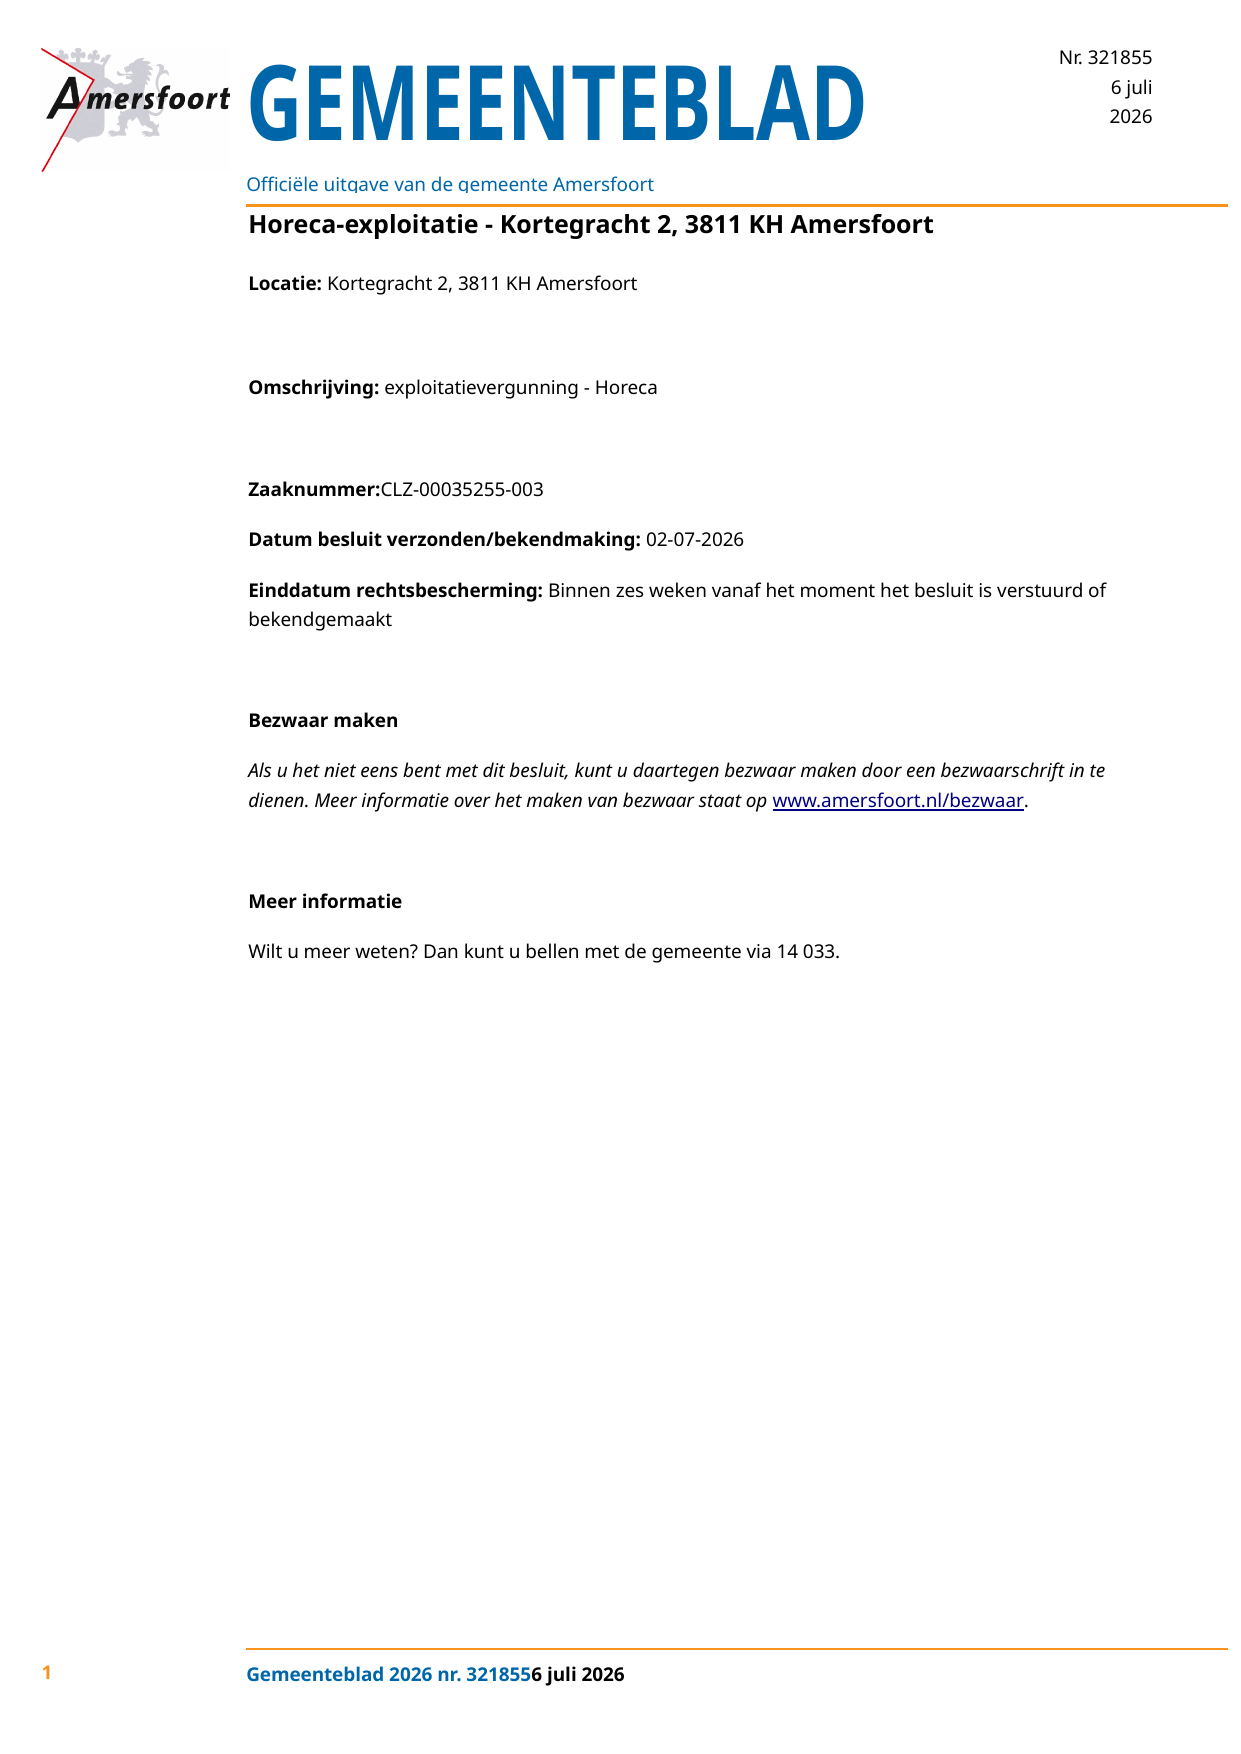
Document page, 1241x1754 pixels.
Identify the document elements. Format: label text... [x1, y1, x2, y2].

text Datum besluit verzonden/bekendmaking: 02-07-2026 [248, 526, 1152, 552]
text Einddatum rechtsbescherming: Binnen zes weken vanaf het moment het besluit is verstuurd of bekendgemaakt [248, 577, 1152, 632]
text Wilt u meer weten? Dan kunt u bellen met de gemeente via 14 033. [248, 938, 1152, 964]
picture [41, 47, 231, 172]
text Als u het niet eens bent met dit besluit, kunt u daartegen bezwaar maken door een bezwaarschrift in te dienen. Meer informatie over het maken van bezwaar staat op www.amersfoort.nl/bezwaar. [248, 758, 1152, 813]
text Horeca-exploitatie - Kortegracht 2, 3811 KH Amersfoort [248, 207, 1152, 241]
text Bezwaar maken [248, 707, 1152, 733]
text Locatie: Kortegracht 2, 3811 KH Amersfoort [248, 270, 1152, 296]
text Zaaknummer:CLZ-00035255-003 [248, 476, 1152, 502]
text Meer informatie [248, 888, 1152, 914]
text ﻿Omschrijving: exploitatievergunning - Horeca [248, 371, 1152, 400]
